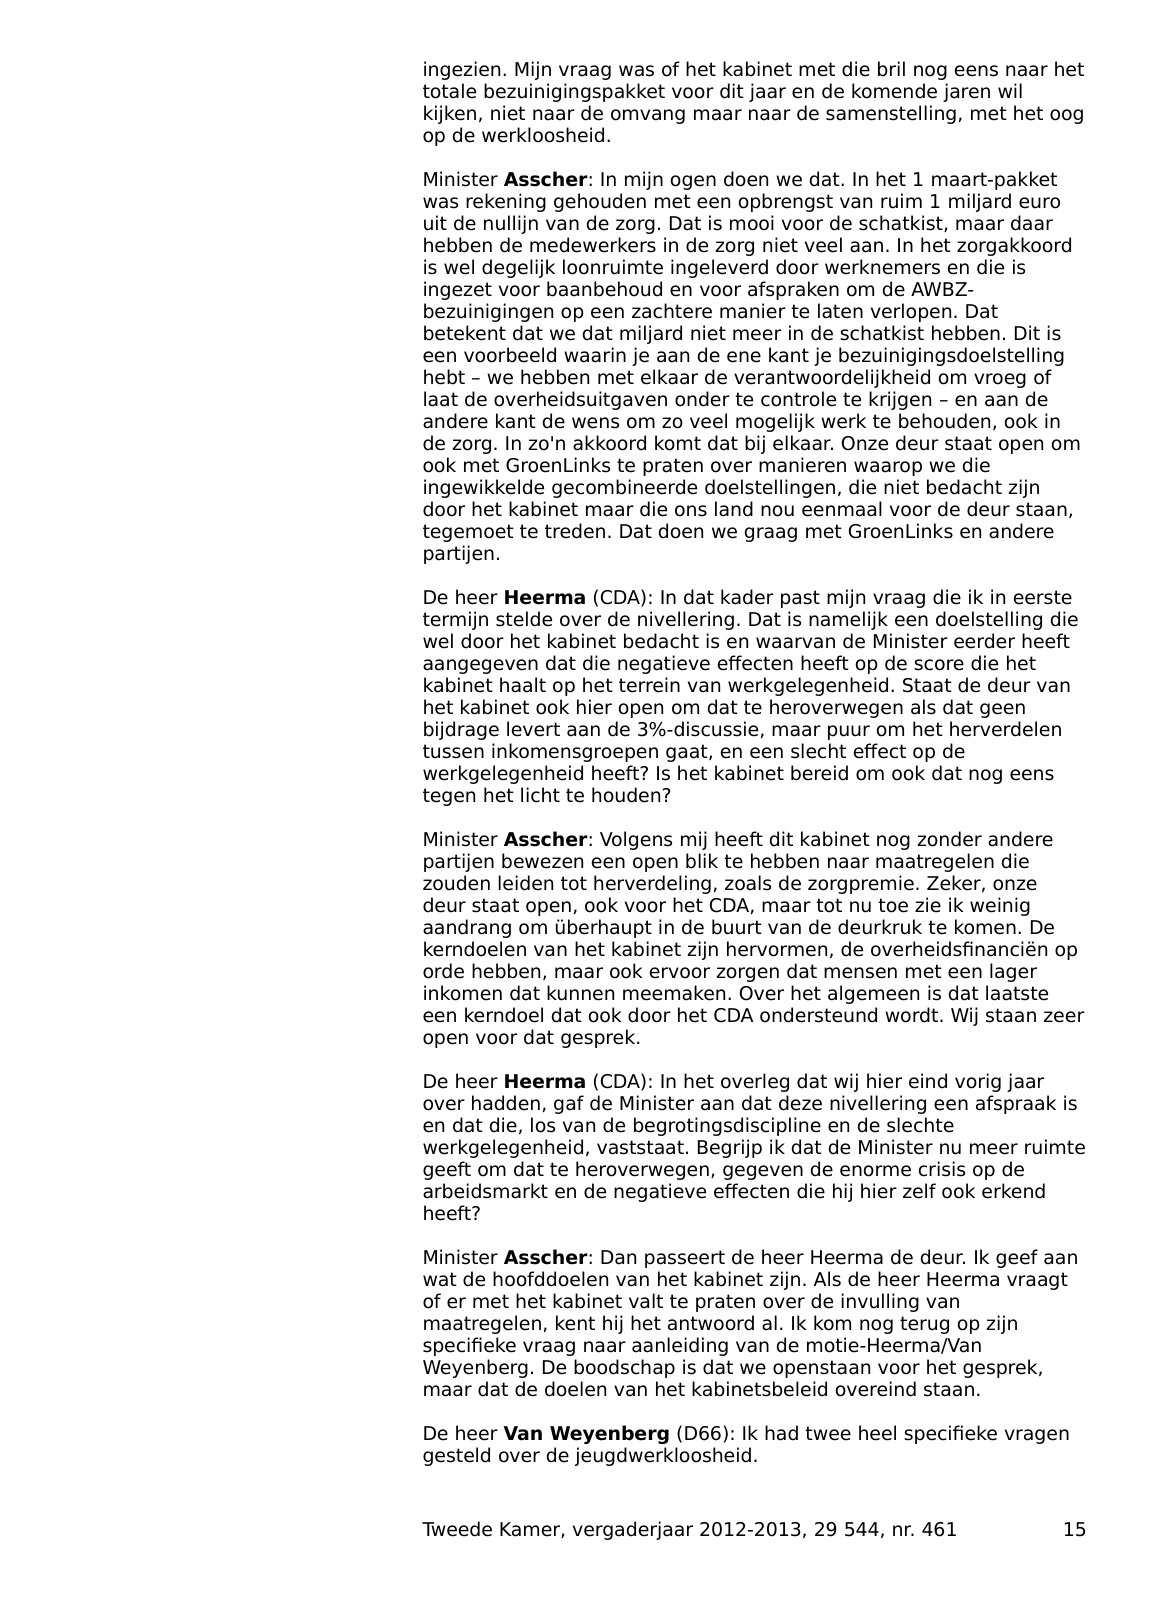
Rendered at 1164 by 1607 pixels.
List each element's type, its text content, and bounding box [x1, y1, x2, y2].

text De heer Heerma (CDA): In dat kader past mijn vraag die ik in eerste termijn stelde over de nivellering. Dat is namelijk een doelstelling die wel door het kabinet bedacht is en waarvan de Minister eerder heeft aangegeven dat die negatieve effecten heeft op de score die het kabinet haalt op het terrein van werkgelegenheid. Staat de deur van het kabinet ook hier open om dat te heroverwegen als dat geen bijdrage levert aan de 3%-discussie, maar puur om het herverdelen tussen inkomensgroepen gaat, en een slecht effect op de werkgelegenheid heeft? Is het kabinet bereid om ook dat nog eens tegen het licht te houden? [422, 587, 1087, 807]
text Minister Asscher: In mijn ogen doen we dat. In het 1 maart-pakket was rekening gehouden met een opbrengst van ruim 1 miljard euro uit de nullijn van de zorg. Dat is mooi voor de schatkist, maar daar hebben de medewerkers in de zorg niet veel aan. In het zorgakkoord is wel degelijk loonruimte ingeleverd door werknemers en die is ingezet voor baanbehoud en voor afspraken om de AWBZ-bezuinigingen op een zachtere manier te laten verlopen. Dat betekent dat we dat miljard niet meer in de schatkist hebben. Dit is een voorbeeld waarin je aan de ene kant je bezuinigingsdoelstelling hebt – we hebben met elkaar de verantwoordelijkheid om vroeg of laat de overheidsuitgaven onder te controle te krijgen – en aan de andere kant de wens om zo veel mogelijk werk te behouden, ook in de zorg. In zo'n akkoord komt dat bij elkaar. Onze deur staat open om ook met GroenLinks te praten over manieren waarop we die ingewikkelde gecombineerde doelstellingen, die niet bedacht zijn door het kabinet maar die ons land nou eenmaal voor de deur staan, tegemoet te treden. Dat doen we graag met GroenLinks en andere partijen. [422, 169, 1087, 565]
text De heer Van Weyenberg (D66): Ik had twee heel specifieke vragen gesteld over de jeugdwerkloosheid. [422, 1423, 1087, 1467]
text Minister Asscher: Dan passeert de heer Heerma de deur. Ik geef aan wat de hoofddoelen van het kabinet zijn. Als de heer Heerma vraagt of er met het kabinet valt te praten over de invulling van maatregelen, kent hij het antwoord al. Ik kom nog terug op zijn specifieke vraag naar aanleiding van de motie-Heerma/Van Weyenberg. De boodschap is dat we openstaan voor het gesprek, maar dat de doelen van het kabinetsbeleid overeind staan. [422, 1247, 1087, 1401]
text Minister Asscher: Volgens mij heeft dit kabinet nog zonder andere partijen bewezen een open blik te hebben naar maatregelen die zouden leiden tot herverdeling, zoals de zorgpremie. Zeker, onze deur staat open, ook voor het CDA, maar tot nu toe zie ik weinig aandrang om überhaupt in de buurt van de deurkruk te komen. De kerndoelen van het kabinet zijn hervormen, de overheidsfinanciën op orde hebben, maar ook ervoor zorgen dat mensen met een lager inkomen dat kunnen meemaken. Over het algemeen is dat laatste een kerndoel dat ook door het CDA ondersteund wordt. Wij staan zeer open voor dat gesprek. [422, 829, 1087, 1049]
text De heer Heerma (CDA): In het overleg dat wij hier eind vorig jaar over hadden, gaf de Minister aan dat deze nivellering een afspraak is en dat die, los van de begrotingsdiscipline en de slechte werkgelegenheid, vaststaat. Begrijp ik dat de Minister nu meer ruimte geeft om dat te heroverwegen, gegeven de enorme crisis op de arbeidsmarkt en de negatieve effecten die hij hier zelf ook erkend heeft? [422, 1071, 1087, 1225]
text ingezien. Mijn vraag was of het kabinet met die bril nog eens naar het totale bezuinigingspakket voor dit jaar en de komende jaren wil kijken, niet naar de omvang maar naar de samenstelling, met het oog op de werkloosheid. [422, 59, 1087, 147]
